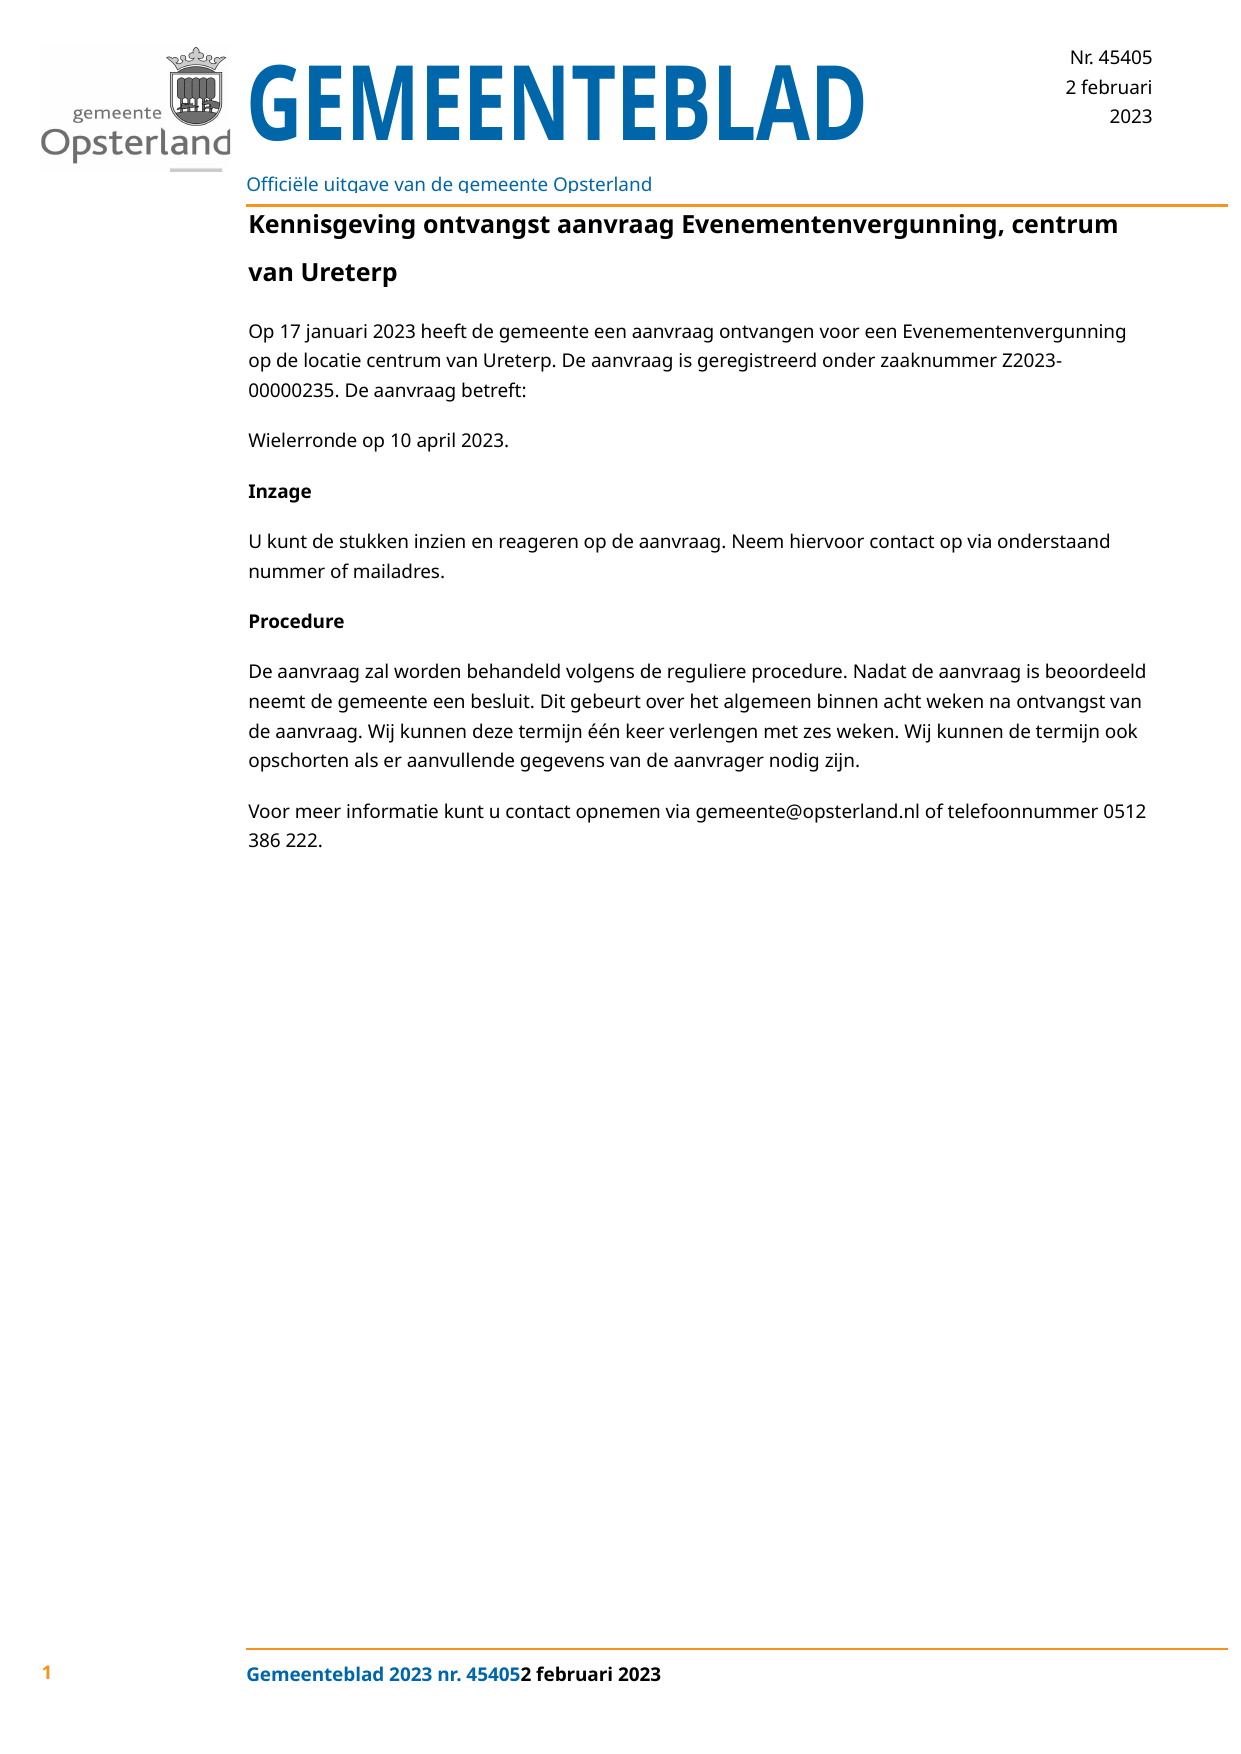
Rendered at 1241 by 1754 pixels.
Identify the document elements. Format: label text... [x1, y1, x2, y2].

text Procedure [248, 608, 1152, 634]
text Wielerronde op 10 april 2023. [248, 427, 1152, 453]
text U kunt de stukken inzien en reageren op de aanvraag. Neem hiervoor contact op via onderstaand nummer of mailadres. [248, 528, 1152, 584]
text Voor meer informatie kunt u contact opnemen via gemeente@opsterland.nl of telefoonnummer 0512 386 222. [248, 798, 1152, 853]
text Kennisgeving ontvangst aanvraag Evenementenvergunning, centrum van Ureterp [248, 207, 1152, 288]
text Inzage [248, 478, 1152, 504]
picture [41, 47, 231, 172]
text De aanvraag zal worden behandeld volgens de reguliere procedure. Nadat de aanvraag is beoordeeld neemt de gemeente een besluit. Dit gebeurt over het algemeen binnen acht weken na ontvangst van de aanvraag. Wij kunnen deze termijn één keer verlengen met zes weken. Wij kunnen de termijn ook opschorten als er aanvullende gegevens van de aanvrager nodig zijn. [248, 659, 1152, 773]
text Op 17 januari 2023 heeft de gemeente een aanvraag ontvangen voor een Evenementenvergunning op de locatie centrum van Ureterp. De aanvraag is geregistreerd onder zaaknummer Z2023-00000235. De aanvraag betreft: [248, 318, 1152, 403]
